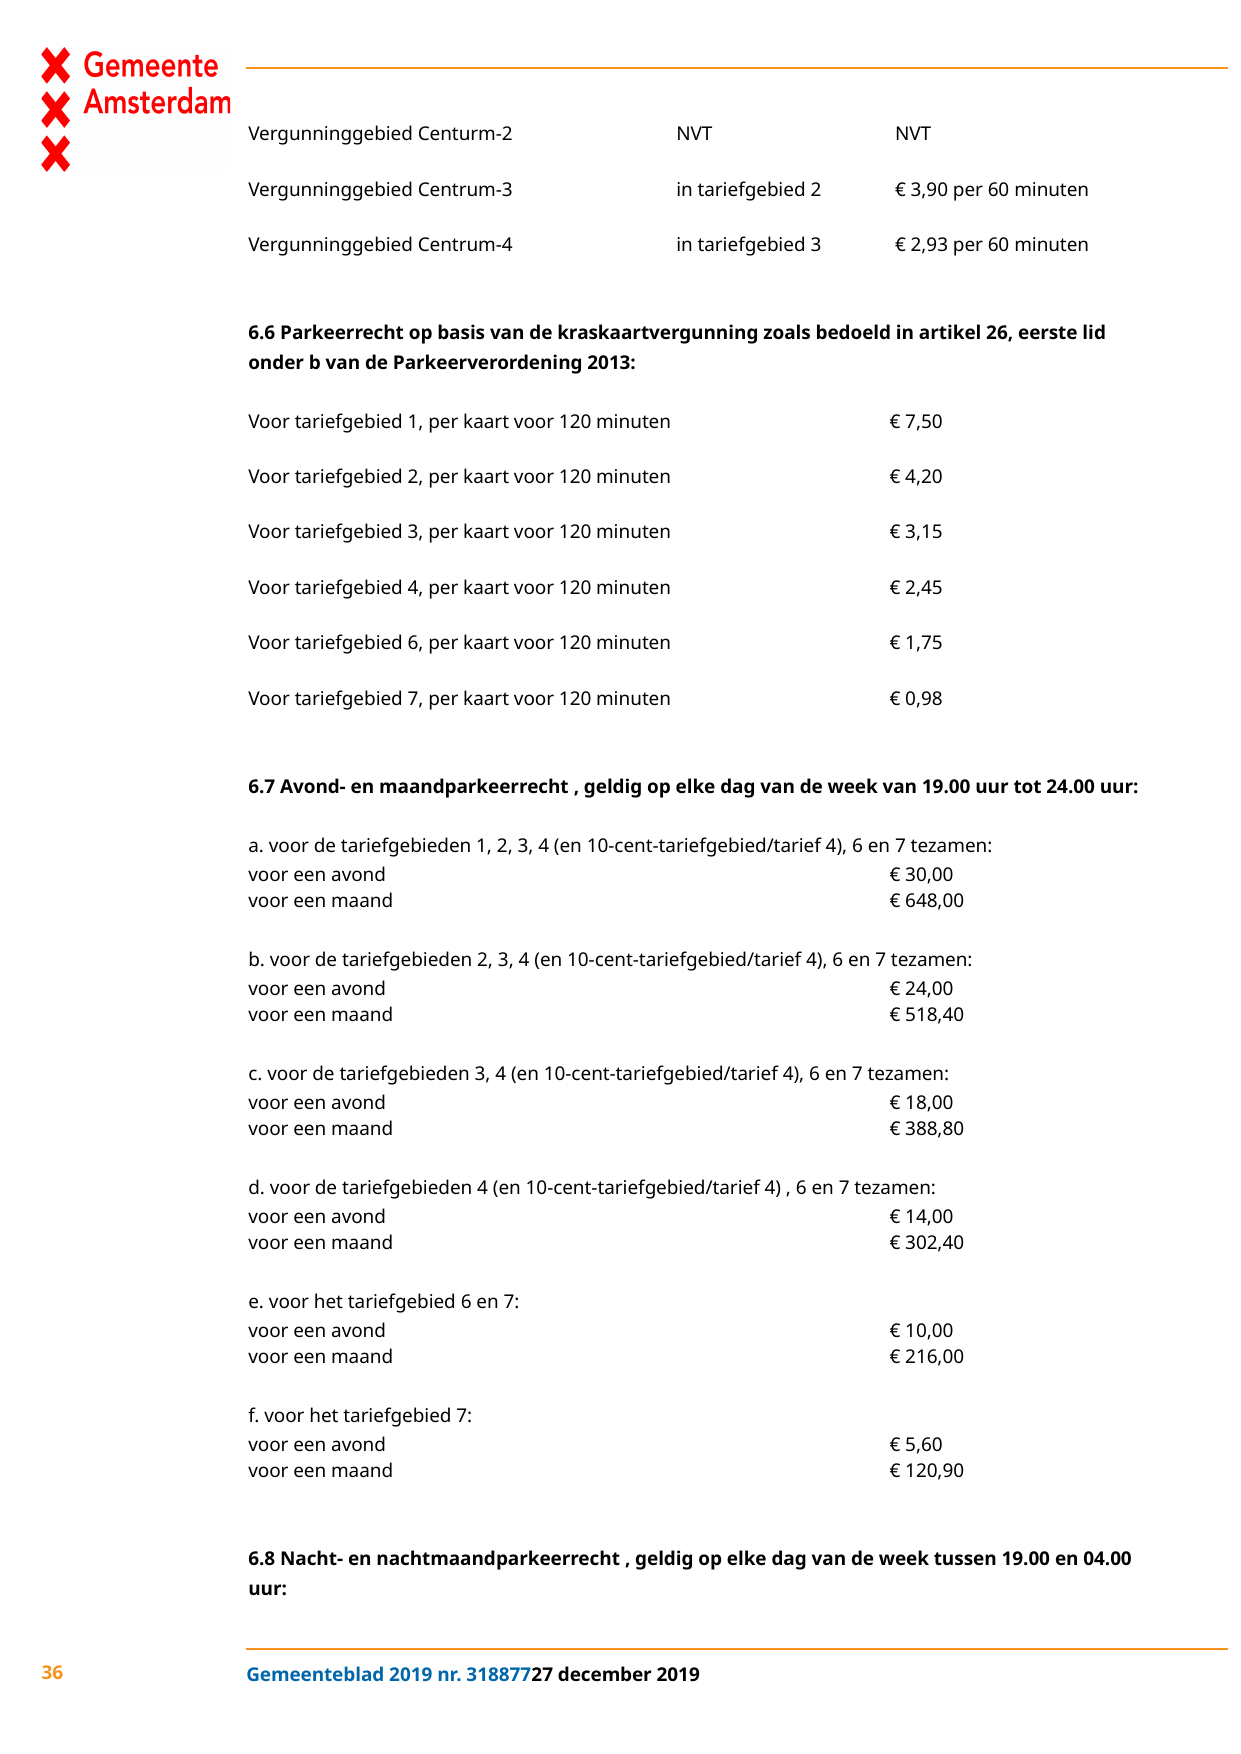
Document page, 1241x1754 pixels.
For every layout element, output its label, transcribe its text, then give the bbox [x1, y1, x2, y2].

table_header Voor tariefgebied 1, per kaart voor 120 minuten [248, 408, 889, 463]
table_header voor een avond [248, 862, 889, 887]
table_header voor een avond [248, 1090, 889, 1115]
table_cell € 216,00 [889, 1343, 1152, 1369]
table_cell Vergunninggebied Centurm-2 [248, 121, 676, 176]
table_cell voor een maand [248, 1343, 889, 1369]
table_header € 24,00 [889, 976, 1152, 1001]
table_cell € 302,40 [889, 1229, 1152, 1255]
table_header voor een avond [248, 1204, 889, 1229]
table_cell € 3,15 [889, 519, 1152, 574]
table_header € 7,50 [889, 408, 1152, 463]
table_cell Vergunninggebied Centrum-4 [248, 231, 676, 286]
table_cell € 2,45 [889, 574, 1152, 629]
table_header € 5,60 [889, 1431, 1152, 1457]
table_cell Vergunninggebied Centrum-3 [248, 176, 676, 231]
text b. voor de tariefgebieden 2, 3, 4 (en 10-cent-tariefgebied/tarief 4), 6 en 7 tezamen: [248, 946, 1152, 972]
table_header voor een avond [248, 976, 889, 1001]
table_cell Voor tariefgebied 2, per kaart voor 120 minuten [248, 464, 889, 519]
table_header [895, 95, 1152, 121]
table_cell € 648,00 [889, 888, 1152, 913]
table_cell voor een maand [248, 1229, 889, 1255]
table_cell Voor tariefgebied 3, per kaart voor 120 minuten [248, 519, 889, 574]
table_cell voor een maand [248, 1457, 889, 1483]
table_header € 18,00 [889, 1090, 1152, 1115]
table_cell € 0,98 [889, 685, 1152, 740]
table_header € 30,00 [889, 862, 1152, 887]
table_cell € 2,93 per 60 minuten [895, 231, 1152, 286]
table_cell NVT [895, 121, 1152, 176]
text d. voor de tariefgebieden 4 (en 10-cent-tariefgebied/tarief 4) , 6 en 7 tezamen: [248, 1174, 1152, 1199]
table_header voor een avond [248, 1431, 889, 1457]
table_cell € 1,75 [889, 629, 1152, 685]
table_cell Voor tariefgebied 6, per kaart voor 120 minuten [248, 629, 889, 685]
text a. voor de tariefgebieden 1, 2, 3, 4 (en 10-cent-tariefgebied/tarief 4), 6 en 7 tezamen: [248, 832, 1152, 858]
text 6.6 Parkeerrecht op basis van de kraskaartvergunning zoals bedoeld in artikel 26, eerste lid onder b van de Parkeerverordening 2013: [248, 319, 1152, 374]
text 6.7 Avond- en maandparkeerrecht , geldig op elke dag van de week van 19.00 uur tot 24.00 uur: [248, 773, 1152, 798]
table_header € 14,00 [889, 1204, 1152, 1229]
table_header [248, 95, 676, 121]
table_cell € 120,90 [889, 1457, 1152, 1483]
table_cell voor een maand [248, 888, 889, 913]
table_cell NVT [676, 121, 895, 176]
table_cell Voor tariefgebied 7, per kaart voor 120 minuten [248, 685, 889, 740]
table_cell € 388,80 [889, 1115, 1152, 1141]
text 6.8 Nacht- en nachtmaandparkeerrecht , geldig op elke dag van de week tussen 19.00 en 04.00 uur: [248, 1545, 1152, 1601]
table_header voor een avond [248, 1318, 889, 1343]
table_cell € 4,20 [889, 464, 1152, 519]
text c. voor de tariefgebieden 3, 4 (en 10-cent-tariefgebied/tarief 4), 6 en 7 tezamen: [248, 1060, 1152, 1086]
table_cell voor een maand [248, 1115, 889, 1141]
table_cell € 518,40 [889, 1001, 1152, 1027]
table_header [676, 95, 895, 121]
table_cell in tariefgebied 3 [676, 231, 895, 286]
table_header € 10,00 [889, 1318, 1152, 1343]
table_cell voor een maand [248, 1001, 889, 1027]
text e. voor het tariefgebied 6 en 7: [248, 1288, 1152, 1313]
text f. voor het tariefgebied 7: [248, 1402, 1152, 1427]
table_cell Voor tariefgebied 4, per kaart voor 120 minuten [248, 574, 889, 629]
picture [41, 47, 231, 172]
table_cell € 3,90 per 60 minuten [895, 176, 1152, 231]
table_cell in tariefgebied 2 [676, 176, 895, 231]
